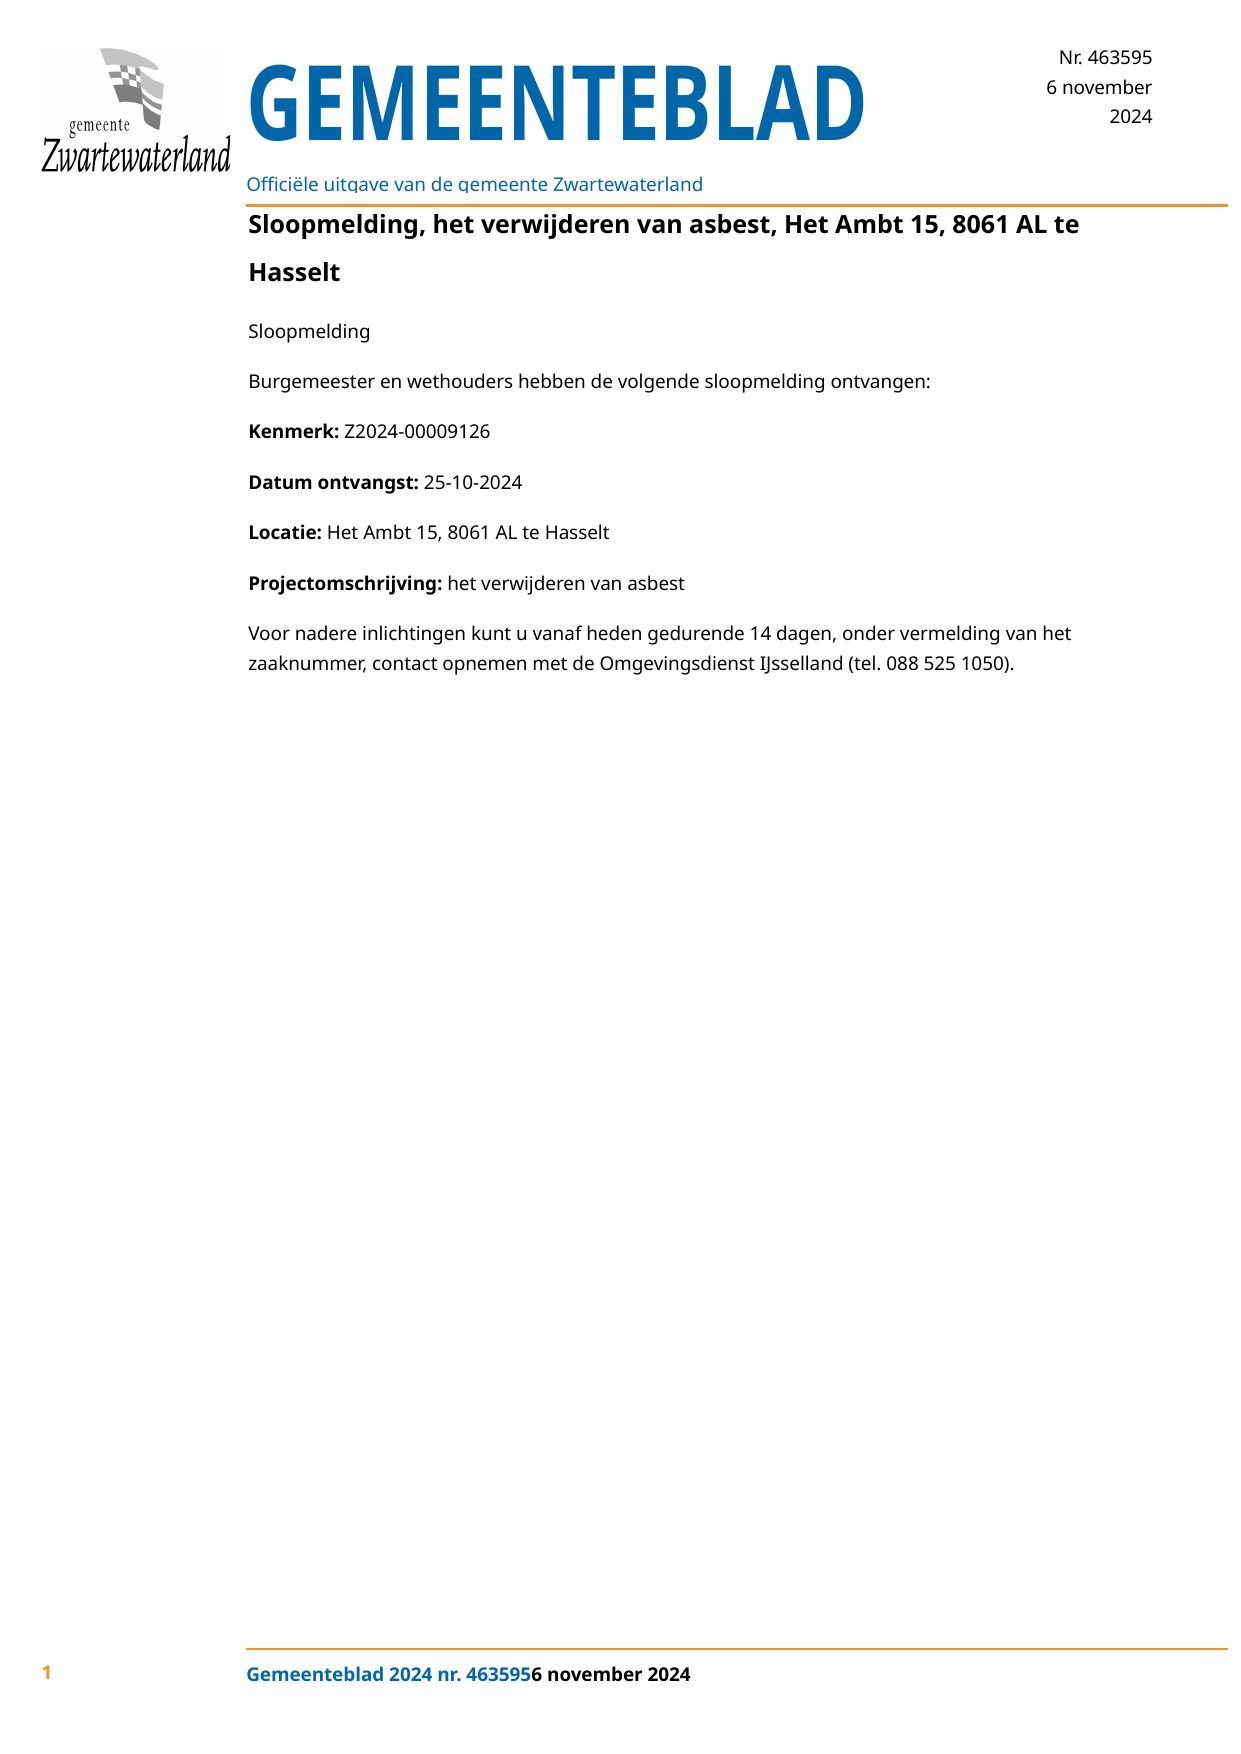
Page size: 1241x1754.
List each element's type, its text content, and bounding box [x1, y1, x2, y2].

text Sloopmelding, het verwijderen van asbest, Het Ambt 15, 8061 AL te Hasselt [248, 207, 1152, 288]
text Sloopmelding [248, 318, 1152, 344]
text Burgemeester en wethouders hebben de volgende sloopmelding ontvangen: [248, 368, 1152, 394]
text Voor nadere inlichtingen kunt u vanaf heden gedurende 14 dagen, onder vermelding van het zaaknummer, contact opnemen met de Omgevingsdienst IJsselland (tel. 088 525 1050). [248, 620, 1152, 676]
text Projectomschrijving: het verwijderen van asbest [248, 570, 1152, 596]
text Locatie: Het Ambt 15, 8061 AL te Hasselt [248, 519, 1152, 545]
text Datum ontvangst: 25-10-2024 [248, 469, 1152, 495]
picture [41, 47, 231, 172]
text Kenmerk: Z2024-00009126 [248, 419, 1152, 444]
